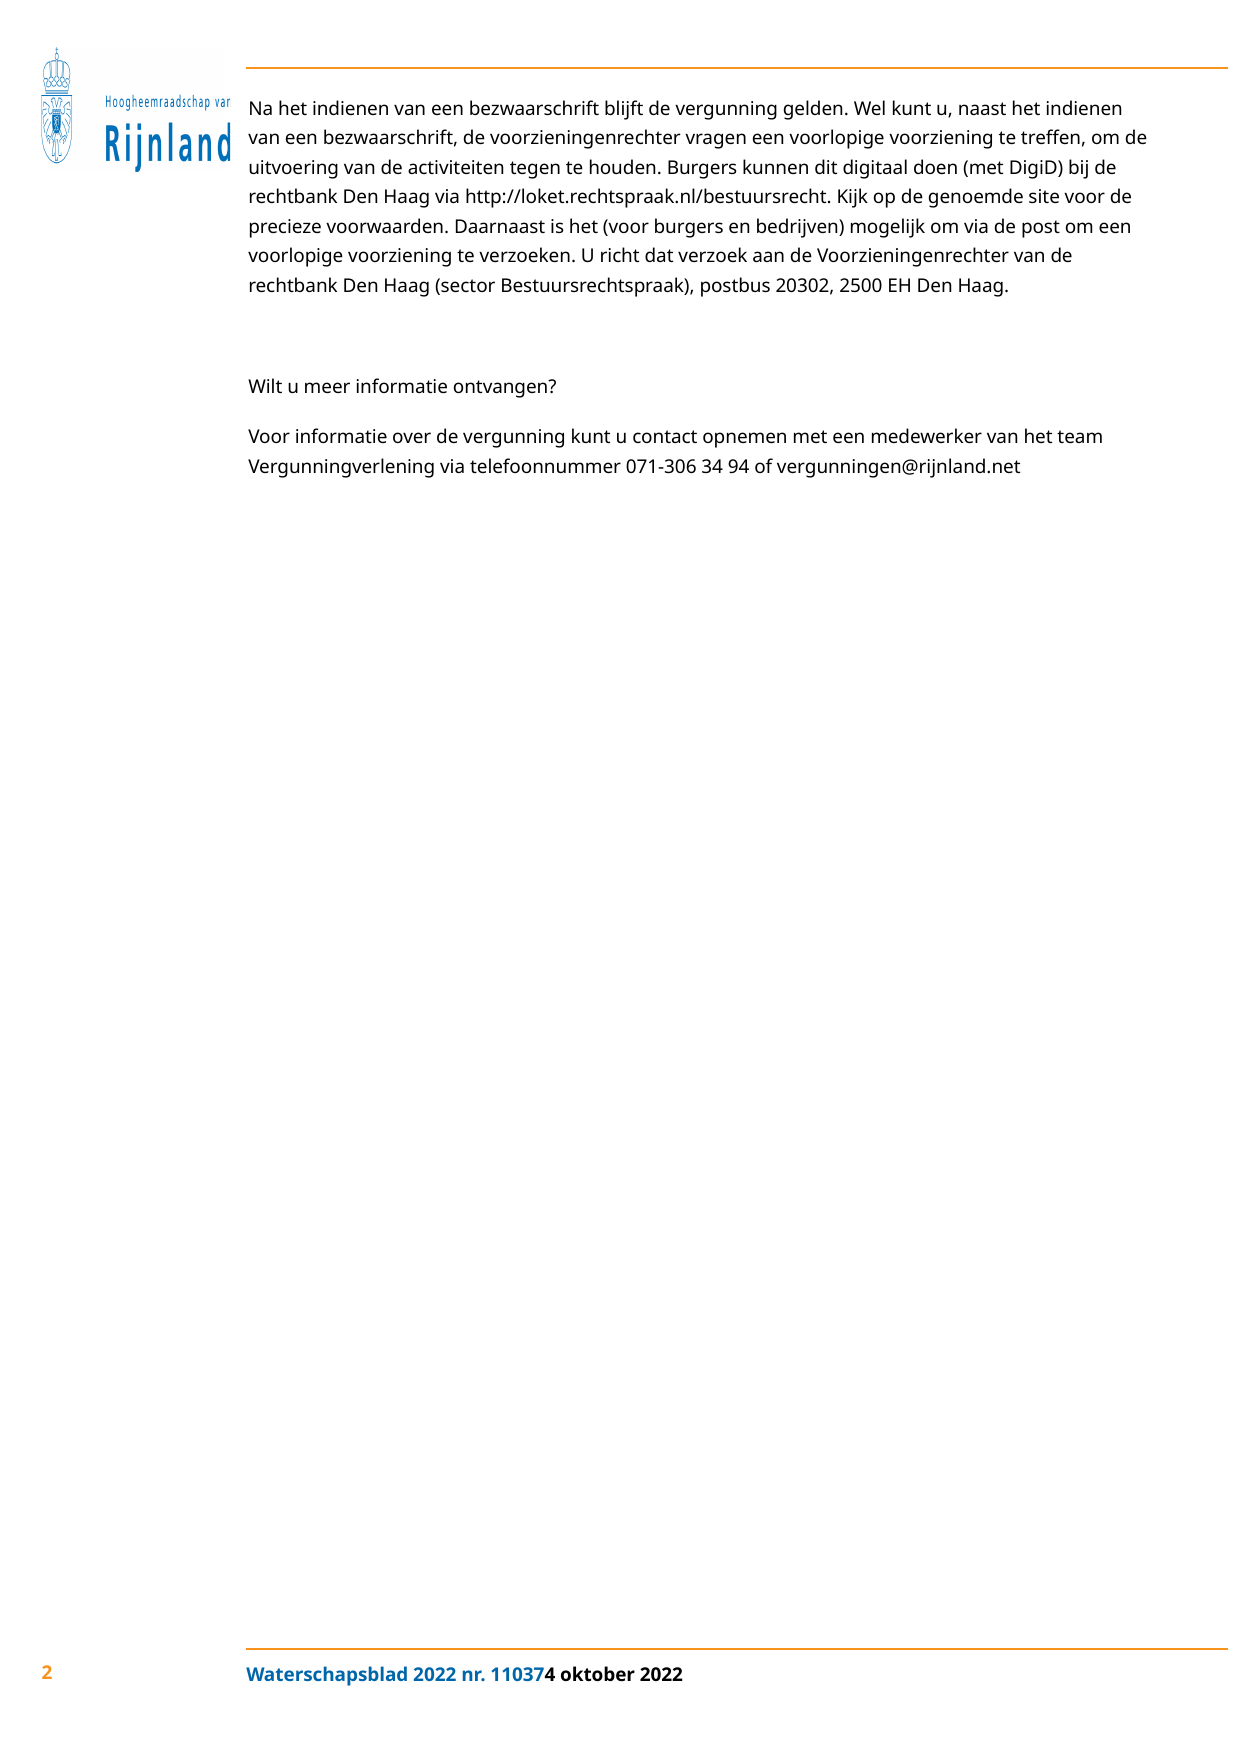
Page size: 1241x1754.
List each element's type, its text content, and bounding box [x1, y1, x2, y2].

text Voor informatie over de vergunning kunt u contact opnemen met een medewerker van het team Vergunningverlening via telefoonnummer 071-306 34 94 of vergunningen@rijnland.net [248, 423, 1152, 479]
text Na het indienen van een bezwaarschrift blijft de vergunning gelden. Wel kunt u, naast het indienen van een bezwaarschrift, de voorzieningenrechter vragen een voorlopige voorziening te treffen, om de uitvoering van de activiteiten tegen te houden. Burgers kunnen dit digitaal doen (met DigiD) bij de rechtbank Den Haag via http://loket.rechtspraak.nl/bestuursrecht. Kijk op de genoemde site voor de precieze voorwaarden. Daarnaast is het (voor burgers en bedrijven) mogelijk om via de post om een voorlopige voorziening te verzoeken. U richt dat verzoek aan de Voorzieningenrechter van de rechtbank Den Haag (sector Bestuursrechtspraak), postbus 20302, 2500 EH Den Haag. [248, 95, 1152, 298]
picture [41, 47, 231, 172]
text Wilt u meer informatie ontvangen? [248, 373, 1152, 399]
